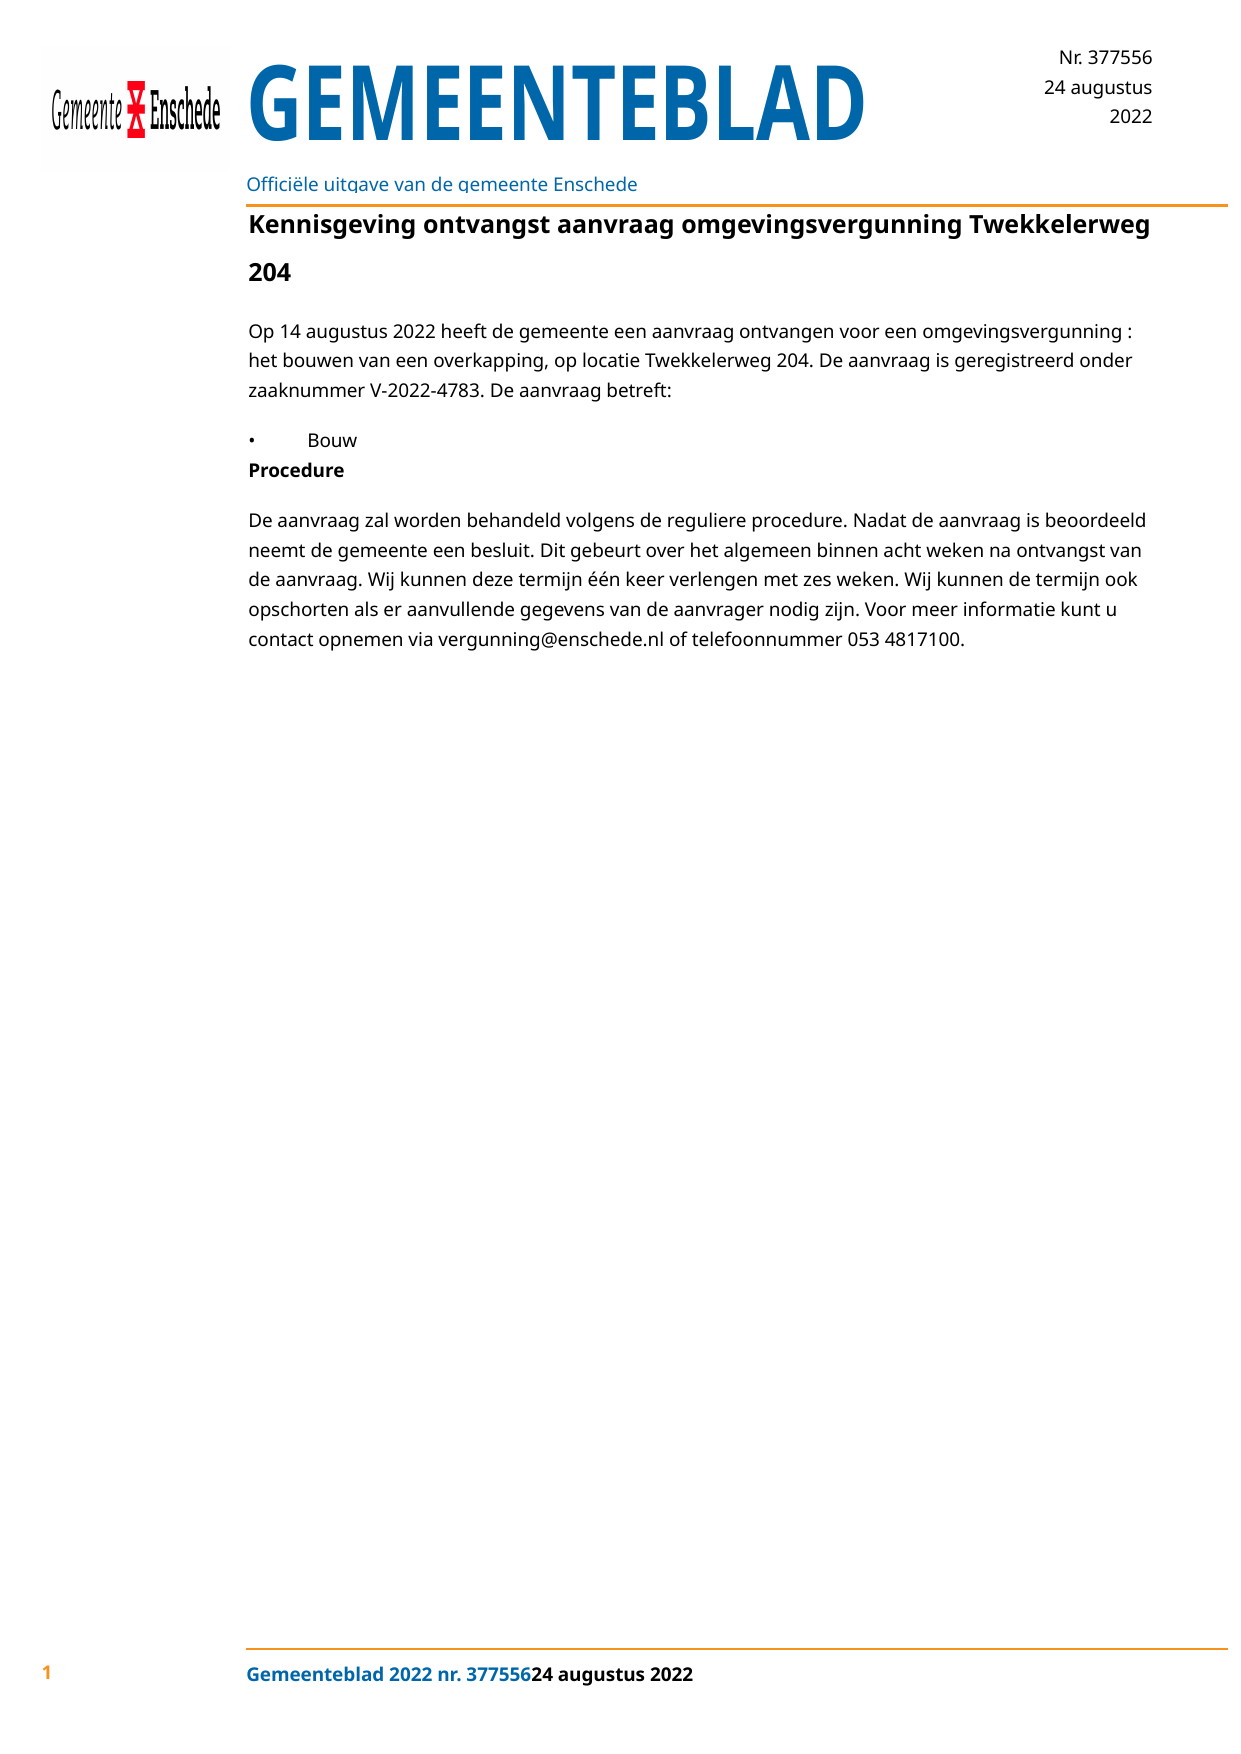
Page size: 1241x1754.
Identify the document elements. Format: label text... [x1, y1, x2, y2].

text Procedure [248, 457, 1152, 483]
list Bouw [248, 427, 1152, 453]
text De aanvraag zal worden behandeld volgens de reguliere procedure. Nadat de aanvraag is beoordeeld neemt de gemeente een besluit. Dit gebeurt over het algemeen binnen acht weken na ontvangst van de aanvraag. Wij kunnen deze termijn één keer verlengen met zes weken. Wij kunnen de termijn ook opschorten als er aanvullende gegevens van de aanvrager nodig zijn. Voor meer informatie kunt u contact opnemen via vergunning@enschede.nl of telefoonnummer 053 4817100. [248, 507, 1152, 652]
text Op 14 augustus 2022 heeft de gemeente een aanvraag ontvangen voor een omgevingsvergunning : het bouwen van een overkapping, op locatie Twekkelerweg 204. De aanvraag is geregistreerd onder zaaknummer V-2022-4783. De aanvraag betreft: [248, 318, 1152, 403]
text Kennisgeving ontvangst aanvraag omgevingsvergunning Twekkelerweg 204 [248, 207, 1152, 288]
picture [41, 47, 231, 172]
